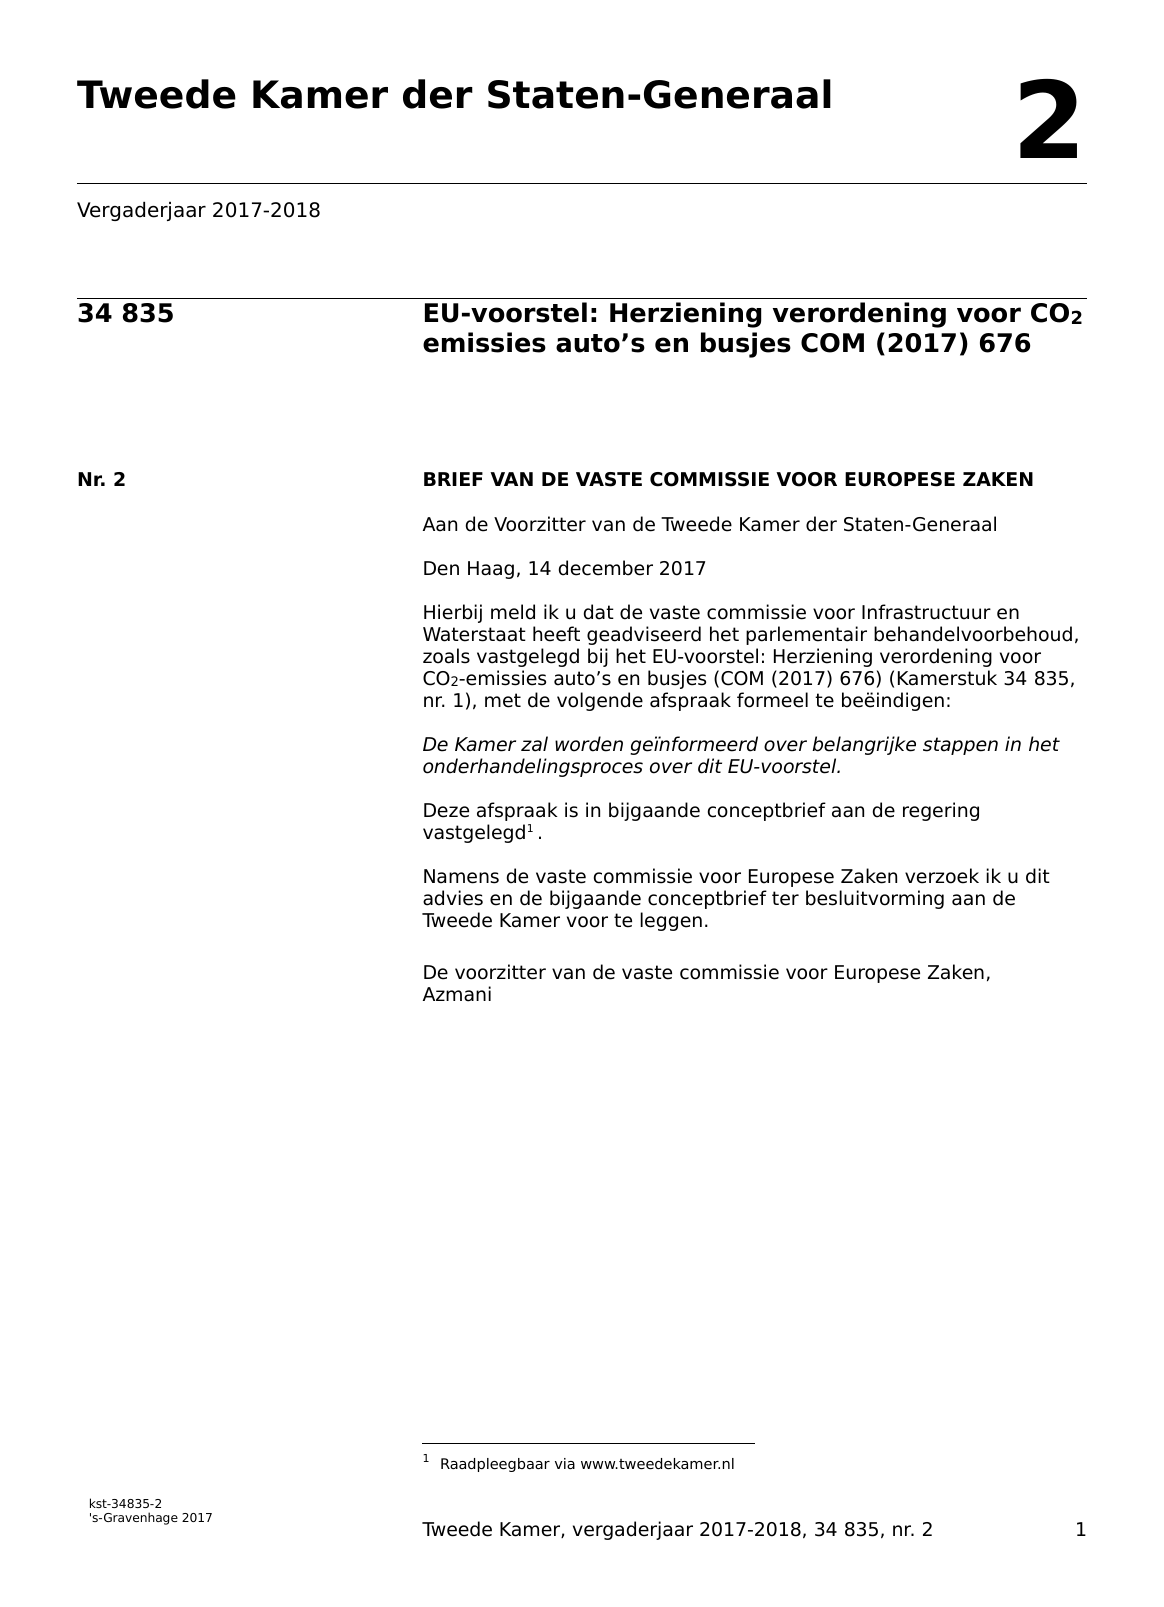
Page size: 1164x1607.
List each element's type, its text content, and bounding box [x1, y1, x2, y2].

subtitle Nr. 2 BRIEF VAN DE VASTE COMMISSIE VOOR EUROPESE ZAKEN [77, 469, 1087, 491]
text Hierbij meld ik u dat de vaste commissie voor Infrastructuur en Waterstaat heeft geadviseerd het parlementair behandelvoorbehoud, zoals vastgelegd bij het EU-voorstel: Herziening verordening voor CO2-emissies auto’s en busjes (COM (2017) 676) (Kamerstuk 34 835, nr. 1), met de volgende afspraak formeel te beëindigen: [422, 602, 1087, 712]
text Aan de Voorzitter van de Tweede Kamer der Staten-Generaal [422, 513, 1087, 536]
text 's-Gravenhage 2017 [88, 1511, 323, 1525]
text Deze afspraak is in bijgaande conceptbrief aan de regering vastgelegd. [422, 800, 1087, 844]
text kst-34835-2 [88, 1497, 323, 1511]
text Namens de vaste commissie voor Europese Zaken verzoek ik u dit advies en de bijgaande conceptbrief ter besluitvorming aan de Tweede Kamer voor te leggen. [422, 866, 1087, 932]
table_cell Vergaderjaar 2017-2018 [77, 184, 1087, 298]
text De voorzitter van de vaste commissie voor Europese Zaken, Azmani [422, 962, 1087, 1006]
table_header 2 [886, 59, 1087, 183]
subtitle 34 835 EU-voorstel: Herziening verordening voor CO2 emissies auto’s en busjes COM (2017) 676 [77, 299, 1087, 358]
text Raadpleegbaar via www.tweedekamer.nl [422, 1452, 1087, 1474]
text Den Haag, 14 december 2017 [422, 558, 1087, 580]
table_header Tweede Kamer der Staten-Generaal [77, 59, 886, 183]
text De Kamer zal worden geïnformeerd over belangrijke stappen in het onderhandelingsproces over dit EU-voorstel. [422, 734, 1087, 778]
